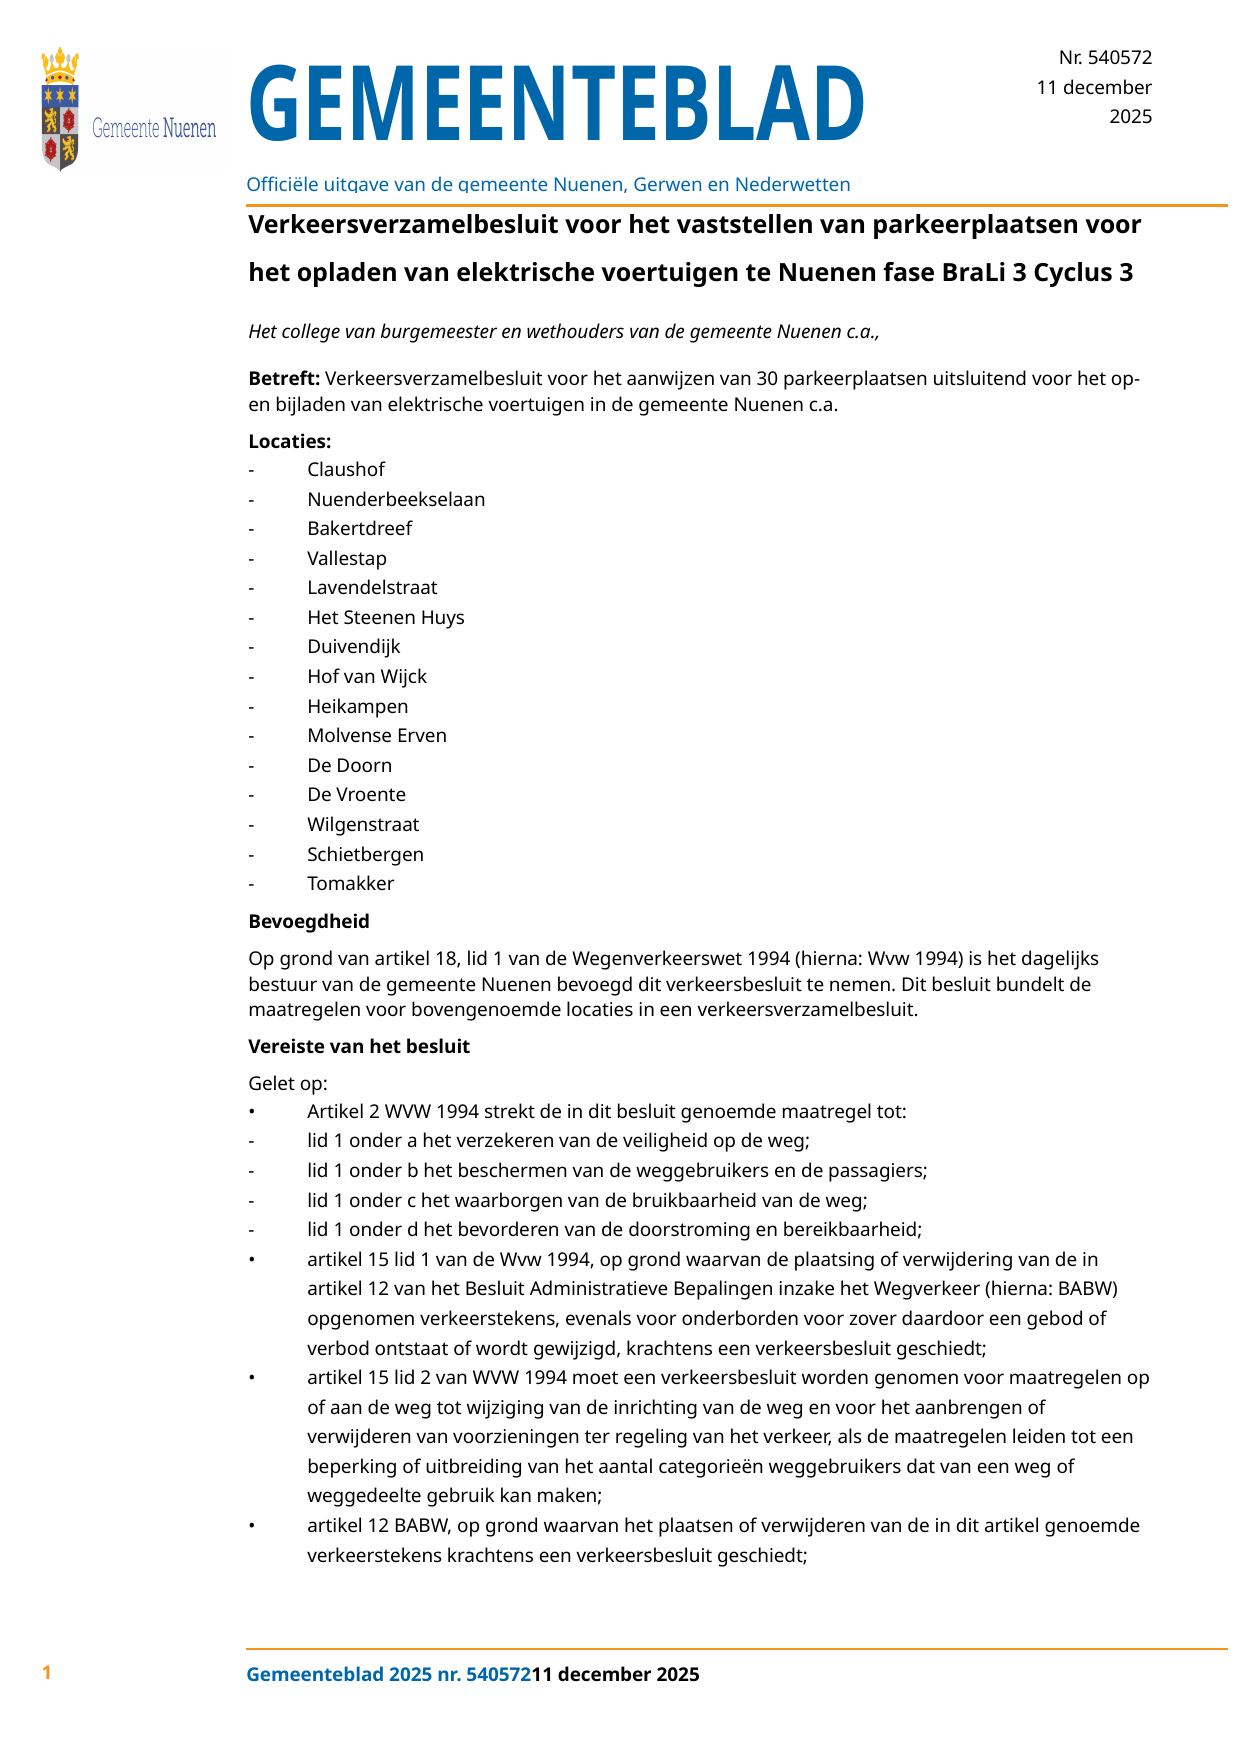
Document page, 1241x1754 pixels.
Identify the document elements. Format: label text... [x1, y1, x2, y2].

text Op grond van artikel 18, lid 1 van de Wegenverkeerswet 1994 (hierna: Wvw 1994) is het dagelijks bestuur van de gemeente Nuenen bevoegd dit verkeersbesluit te nemen. Dit besluit bundelt de maatregelen voor bovengenoemde locaties in een verkeersverzamelbesluit. [248, 945, 1152, 1022]
list artikel 15 lid 1 van de Wvw 1994, op grond waarvan de plaatsing of verwijdering van de in artikel 12 van het Besluit Administratieve Bepalingen inzake het Wegverkeer (hierna: BABW) opgenomen verkeerstekens, evenals voor onderborden voor zover daardoor een gebod of verbod ontstaat of wordt gewijzigd, krachtens een verkeersbesluit geschiedt; [248, 1246, 1152, 1361]
list lid 1 onder d het bevorderen van de doorstroming en bereikbaarheid; [248, 1216, 1152, 1242]
text Locaties: [248, 428, 1152, 454]
text Betreft: Verkeersverzamelbesluit voor het aanwijzen van 30 parkeerplaatsen uitsluitend voor het op- en bijladen van elektrische voertuigen in de gemeente Nuenen c.a. [248, 366, 1152, 417]
list Schietbergen [248, 841, 1152, 867]
list Claushof [248, 456, 1152, 482]
list Duivendijk [248, 634, 1152, 659]
text Vereiste van het besluit [248, 1033, 1152, 1059]
text Het college van burgemeester en wethouders van de gemeente Nuenen c.a., [248, 318, 1152, 344]
list Molvense Erven [248, 722, 1152, 748]
list Lavendelstraat [248, 574, 1152, 600]
list De Doorn [248, 752, 1152, 778]
list lid 1 onder a het verzekeren van de veiligheid op de weg; [248, 1128, 1152, 1153]
list Hof van Wijck [248, 663, 1152, 689]
list artikel 15 lid 2 van WVW 1994 moet een verkeersbesluit worden genomen voor maatregelen op of aan de weg tot wijziging van de inrichting van de weg en voor het aanbrengen of verwijderen van voorzieningen ter regeling van het verkeer, als de maatregelen leiden tot een beperking of uitbreiding van het aantal categorieën weggebruikers dat van een weg of weggedeelte gebruik kan maken; [248, 1364, 1152, 1508]
text Gelet op: [248, 1070, 1152, 1096]
list Artikel 2 WVW 1994 strekt de in dit besluit genoemde maatregel tot: [248, 1098, 1152, 1124]
text Verkeersverzamelbesluit voor het vaststellen van parkeerplaatsen voor het opladen van elektrische voertuigen te Nuenen fase BraLi 3 Cyclus 3 [248, 207, 1152, 288]
list lid 1 onder c het waarborgen van de bruikbaarheid van de weg; [248, 1187, 1152, 1213]
text Bevoegdheid [248, 908, 1152, 934]
list Tomakker [248, 870, 1152, 896]
list Wilgenstraat [248, 811, 1152, 837]
list De Vroente [248, 782, 1152, 807]
list Heikampen [248, 693, 1152, 719]
list Het Steenen Huys [248, 604, 1152, 630]
list Vallestap [248, 545, 1152, 571]
list artikel 12 BABW, op grond waarvan het plaatsen of verwijderen van de in dit artikel genoemde verkeerstekens krachtens een verkeersbesluit geschiedt; [248, 1512, 1152, 1568]
list lid 1 onder b het beschermen van de weggebruikers en de passagiers; [248, 1157, 1152, 1183]
list Nuenderbeekselaan [248, 486, 1152, 512]
list Bakertdreef [248, 515, 1152, 541]
picture [41, 47, 231, 172]
